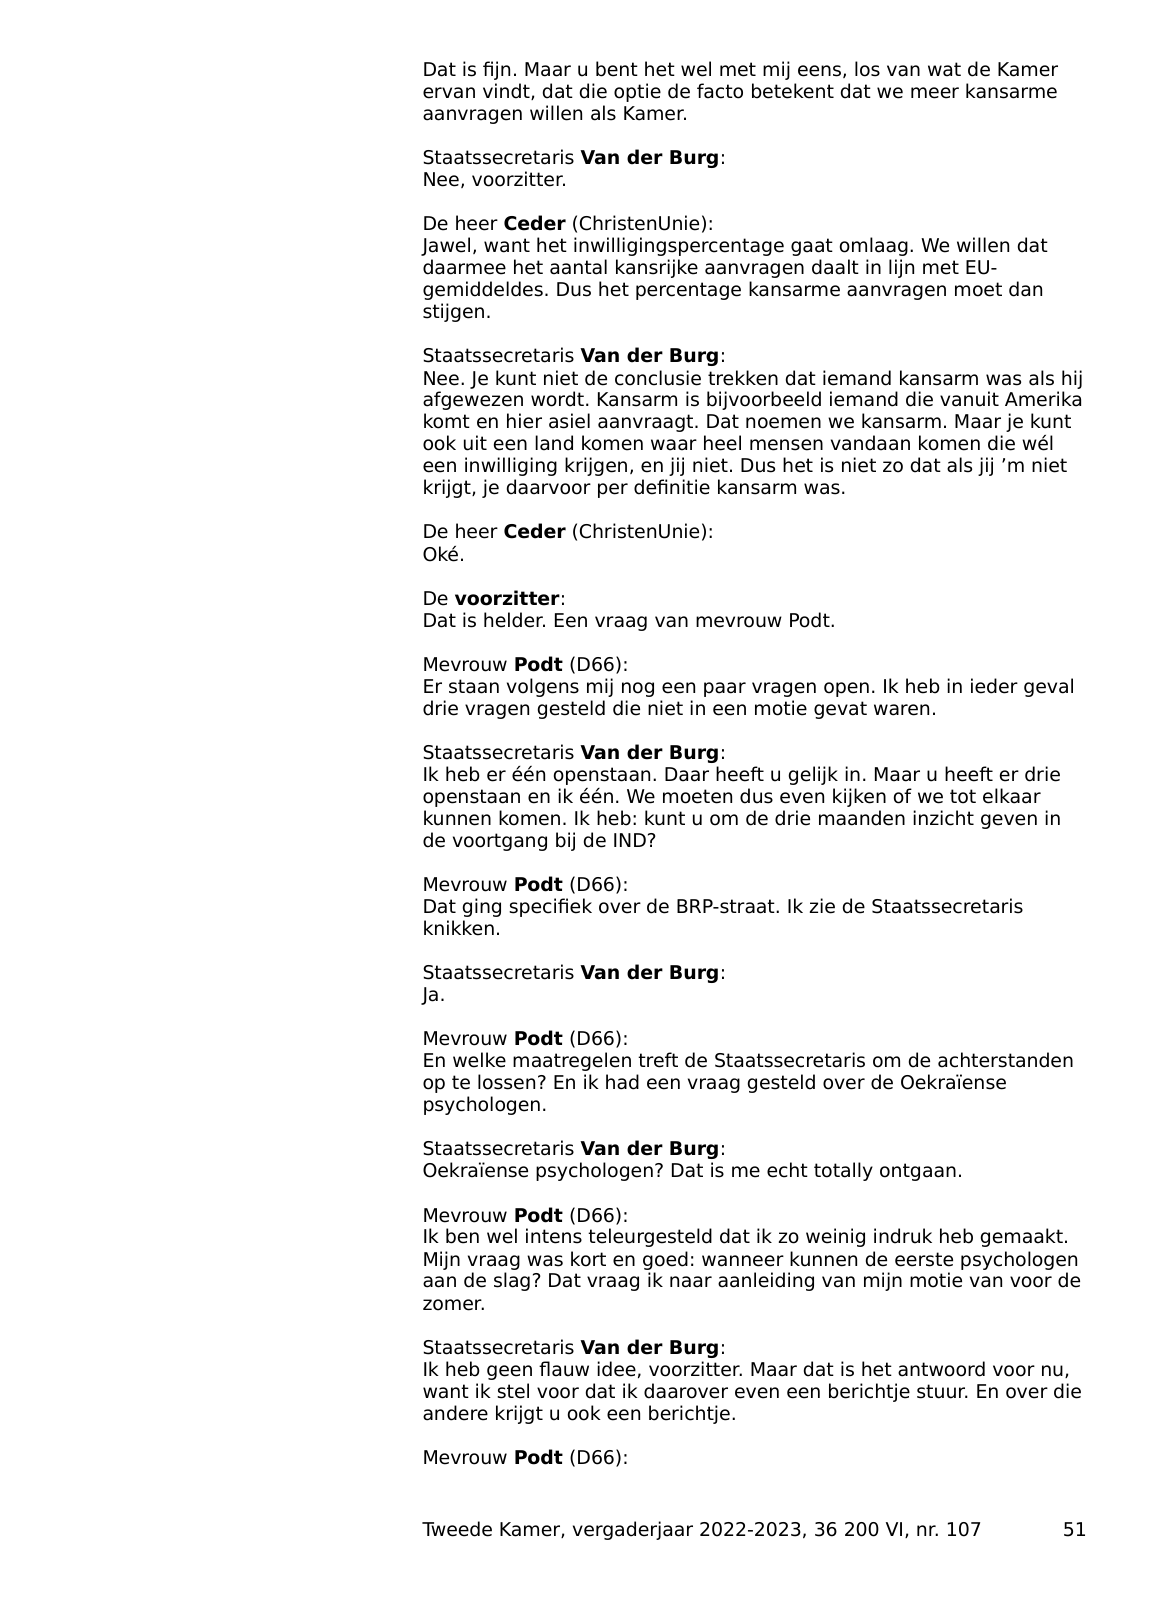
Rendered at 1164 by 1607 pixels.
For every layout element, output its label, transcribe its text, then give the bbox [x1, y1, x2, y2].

text Staatssecretaris Van der Burg: [422, 1138, 1087, 1160]
text Staatssecretaris Van der Burg: [422, 147, 1087, 169]
text Staatssecretaris Van der Burg: [422, 962, 1087, 984]
text Oké. [422, 543, 1087, 565]
text Er staan volgens mij nog een paar vragen open. Ik heb in ieder geval drie vragen gesteld die niet in een motie gevat waren. [422, 676, 1087, 720]
text Ik heb geen flauw idee, voorzitter. Maar dat is het antwoord voor nu, want ik stel voor dat ik daarover even een berichtje stuur. En over die andere krijgt u ook een berichtje. [422, 1358, 1087, 1424]
text Jawel, want het inwilligingspercentage gaat omlaag. We willen dat daarmee het aantal kansrijke aanvragen daalt in lijn met EU-gemiddeldes. Dus het percentage kansarme aanvragen moet dan stijgen. [422, 235, 1087, 323]
text En welke maatregelen treft de Staatssecretaris om de achterstanden op te lossen? En ik had een vraag gesteld over de Oekraïense psychologen. [422, 1050, 1087, 1116]
text Dat ging specifiek over de BRP-straat. Ik zie de Staatssecretaris knikken. [422, 896, 1087, 940]
text Mevrouw Podt (D66): [422, 1028, 1087, 1050]
text De heer Ceder (ChristenUnie): [422, 521, 1087, 543]
text Mevrouw Podt (D66): [422, 874, 1087, 896]
text Mevrouw Podt (D66): [422, 1204, 1087, 1226]
text Dat is fijn. Maar u bent het wel met mij eens, los van wat de Kamer ervan vindt, dat die optie de facto betekent dat we meer kansarme aanvragen willen als Kamer. [422, 59, 1087, 125]
text Ja. [422, 984, 1087, 1006]
text Nee. Je kunt niet de conclusie trekken dat iemand kansarm was als hij afgewezen wordt. Kansarm is bijvoorbeeld iemand die vanuit Amerika komt en hier asiel aanvraagt. Dat noemen we kansarm. Maar je kunt ook uit een land komen waar heel mensen vandaan komen die wél een inwilliging krijgen, en jij niet. Dus het is niet zo dat als jij ’m niet krijgt, je daarvoor per definitie kansarm was. [422, 367, 1087, 499]
text Ik heb er één openstaan. Daar heeft u gelijk in. Maar u heeft er drie openstaan en ik één. We moeten dus even kijken of we tot elkaar kunnen komen. Ik heb: kunt u om de drie maanden inzicht geven in de voortgang bij de IND? [422, 764, 1087, 852]
text Staatssecretaris Van der Burg: [422, 742, 1087, 764]
text Oekraïense psychologen? Dat is me echt totally ontgaan. [422, 1160, 1087, 1182]
text Dat is helder. Een vraag van mevrouw Podt. [422, 609, 1087, 632]
text Nee, voorzitter. [422, 169, 1087, 191]
text Ik ben wel intens teleurgesteld dat ik zo weinig indruk heb gemaakt. Mijn vraag was kort en goed: wanneer kunnen de eerste psychologen aan de slag? Dat vraag ik naar aanleiding van mijn motie van voor de zomer. [422, 1226, 1087, 1314]
text De heer Ceder (ChristenUnie): [422, 213, 1087, 235]
text Staatssecretaris Van der Burg: [422, 1337, 1087, 1358]
text Staatssecretaris Van der Burg: [422, 345, 1087, 367]
text Mevrouw Podt (D66): [422, 654, 1087, 676]
text De voorzitter: [422, 588, 1087, 609]
text Mevrouw Podt (D66): [422, 1447, 1087, 1469]
